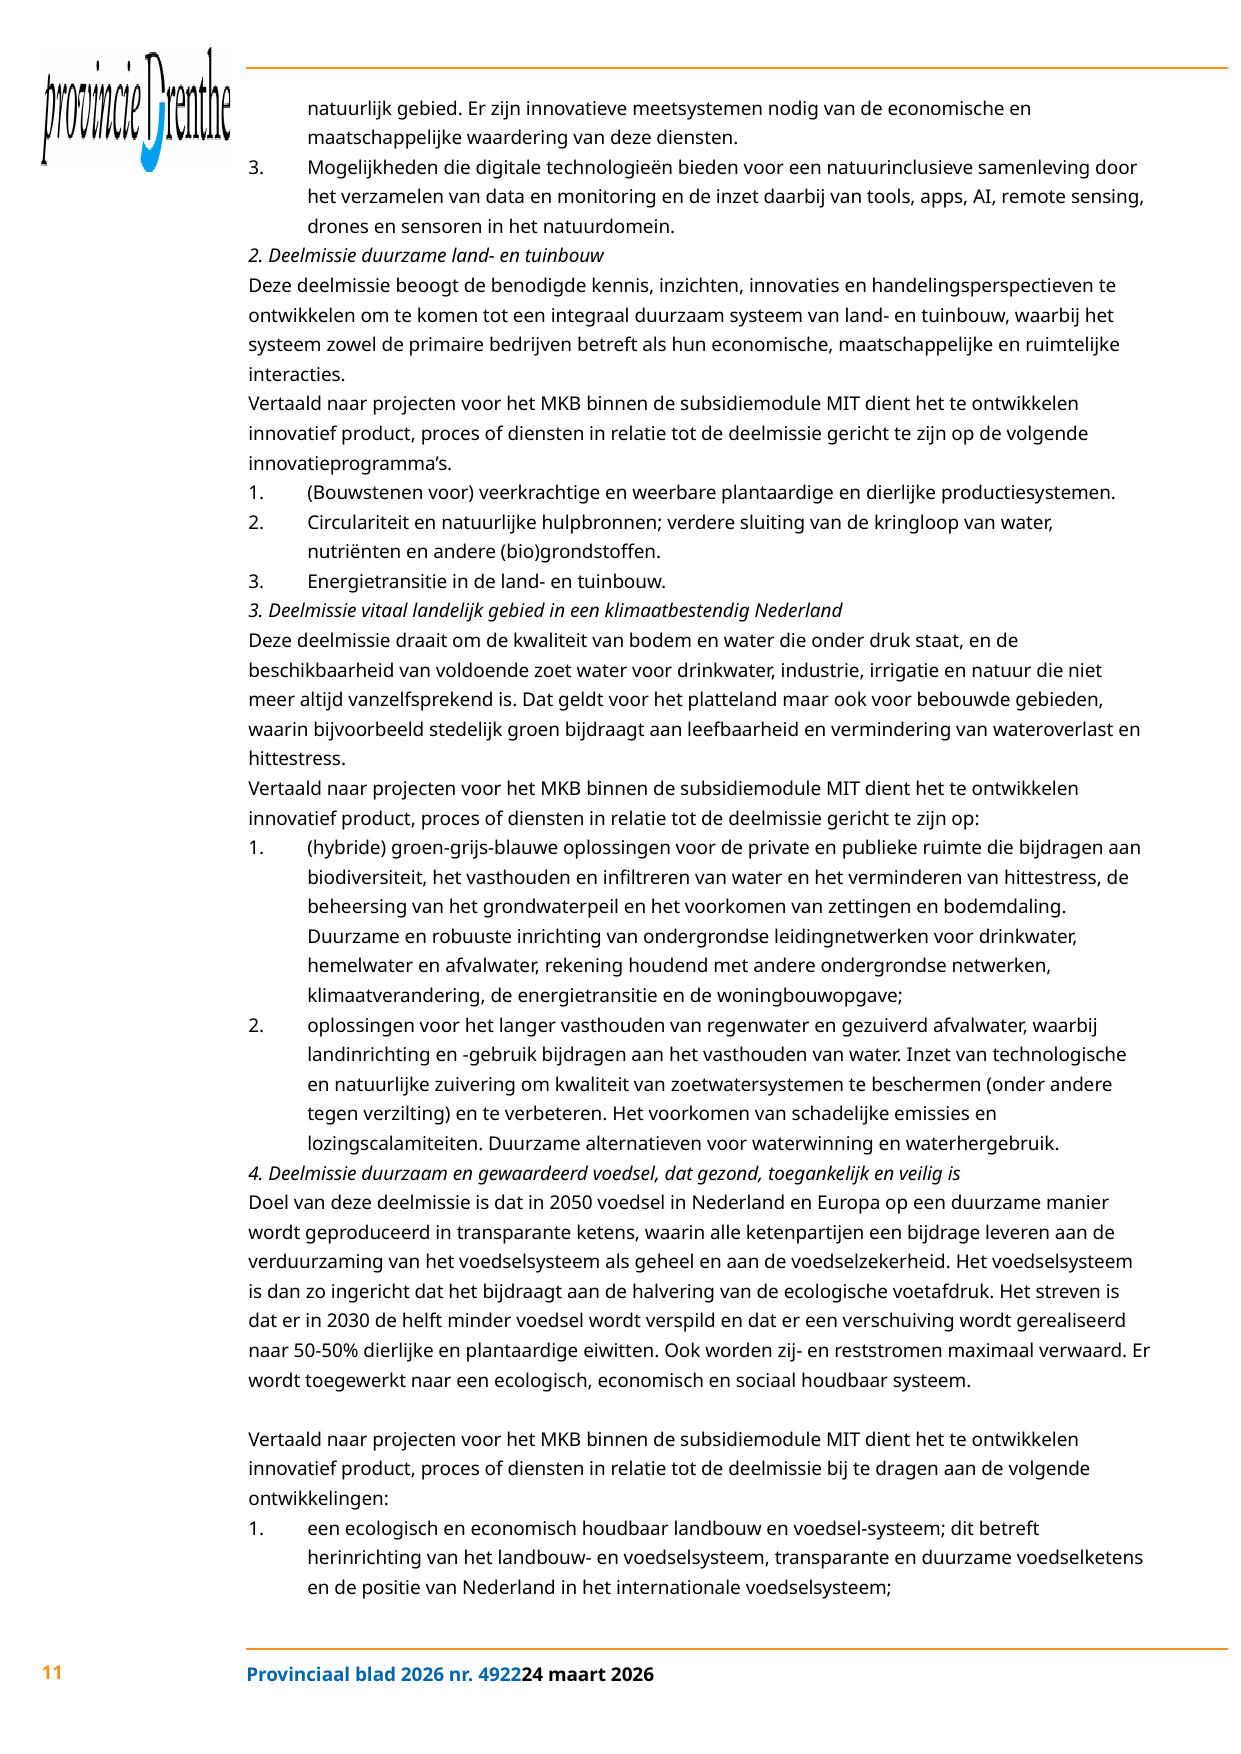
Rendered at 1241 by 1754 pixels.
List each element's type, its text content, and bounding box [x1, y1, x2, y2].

text Vertaald naar projecten voor het MKB binnen de subsidiemodule MIT dient het te ontwikkelen innovatief product, proces of diensten in relatie tot de deelmissie bij te dragen aan de volgende ontwikkelingen: [248, 1426, 1152, 1511]
list (Bouwstenen voor) veerkrachtige en weerbare plantaardige en dierlijke productiesystemen. [248, 479, 1152, 505]
list een ecologisch en economisch houdbaar landbouw en voedsel-systeem; dit betreft herinrichting van het landbouw- en voedselsysteem, transparante en duurzame voedselketens en de positie van Nederland in het internationale voedselsysteem; [248, 1515, 1152, 1600]
text Doel van deze deelmissie is dat in 2050 voedsel in Nederland en Europa op een duurzame manier wordt geproduceerd in transparante ketens, waarin alle ketenpartijen een bijdrage leveren aan de verduurzaming van het voedselsysteem als geheel en aan de voedselzekerheid. Het voedselsysteem is dan zo ingericht dat het bijdraagt aan de halvering van de ecologische voetafdruk. Het streven is dat er in 2030 de helft minder voedsel wordt verspild en dat er een verschuiving wordt gerealiseerd naar 50-50% dierlijke en plantaardige eiwitten. Ook worden zij- en reststromen maximaal verwaard. Er wordt toegewerkt naar een ecologisch, economisch en sociaal houdbaar systeem. [248, 1189, 1152, 1393]
list natuurlijk gebied. Er zijn innovatieve meetsystemen nodig van de economische en maatschappelijke waardering van deze diensten. [248, 95, 1152, 150]
list Energietransitie in de land- en tuinbouw. [248, 568, 1152, 594]
text Vertaald naar projecten voor het MKB binnen de subsidiemodule MIT dient het te ontwikkelen innovatief product, proces of diensten in relatie tot de deelmissie gericht te zijn op: [248, 775, 1152, 831]
list Mogelijkheden die digitale technologieën bieden voor een natuurinclusieve samenleving door het verzamelen van data en monitoring en de inzet daarbij van tools, apps, AI, remote sensing, drones en sensoren in het natuurdomein. [248, 154, 1152, 239]
text 2. Deelmissie duurzame land- en tuinbouw [248, 243, 1152, 268]
text 4. Deelmissie duurzaam en gewaardeerd voedsel, dat gezond, toegankelijk en veilig is [248, 1160, 1152, 1186]
list Circulariteit en natuurlijke hulpbronnen; verdere sluiting van de kringloop van water, nutriënten en andere (bio)grondstoffen. [248, 509, 1152, 564]
text 3. Deelmissie vitaal landelijk gebied in een klimaatbestendig Nederland [248, 598, 1152, 623]
list oplossingen voor het langer vasthouden van regenwater en gezuiverd afvalwater, waarbij landinrichting en -gebruik bijdragen aan het vasthouden van water. Inzet van technologische en natuurlijke zuivering om kwaliteit van zoetwatersystemen te beschermen (onder andere tegen verzilting) en te verbeteren. Het voorkomen van schadelijke emissies en lozingscalamiteiten. Duurzame alternatieven voor waterwinning en waterhergebruik. [248, 1012, 1152, 1156]
picture [41, 47, 231, 172]
list (hybride) groen-grijs-blauwe oplossingen voor de private en publieke ruimte die bijdragen aan biodiversiteit, het vasthouden en infiltreren van water en het verminderen van hittestress, de beheersing van het grondwaterpeil en het voorkomen van zettingen en bodemdaling. Duurzame en robuuste inrichting van ondergrondse leidingnetwerken voor drinkwater, hemelwater en afvalwater, rekening houdend met andere ondergrondse netwerken, klimaatverandering, de energietransitie en de woningbouwopgave; [248, 834, 1152, 1008]
text Deze deelmissie beoogt de benodigde kennis, inzichten, innovaties en handelingsperspectieven te ontwikkelen om te komen tot een integraal duurzaam systeem van land- en tuinbouw, waarbij het systeem zowel de primaire bedrijven betreft als hun economische, maatschappelijke en ruimtelijke interacties. [248, 272, 1152, 387]
text Deze deelmissie draait om de kwaliteit van bodem en water die onder druk staat, en de beschikbaarheid van voldoende zoet water voor drinkwater, industrie, irrigatie en natuur die niet meer altijd vanzelfsprekend is. Dat geldt voor het platteland maar ook voor bebouwde gebieden, waarin bijvoorbeeld stedelijk groen bijdraagt aan leefbaarheid en vermindering van wateroverlast en hittestress. [248, 627, 1152, 771]
text Vertaald naar projecten voor het MKB binnen de subsidiemodule MIT dient het te ontwikkelen innovatief product, proces of diensten in relatie tot de deelmissie gericht te zijn op de volgende innovatieprogramma’s. [248, 391, 1152, 476]
